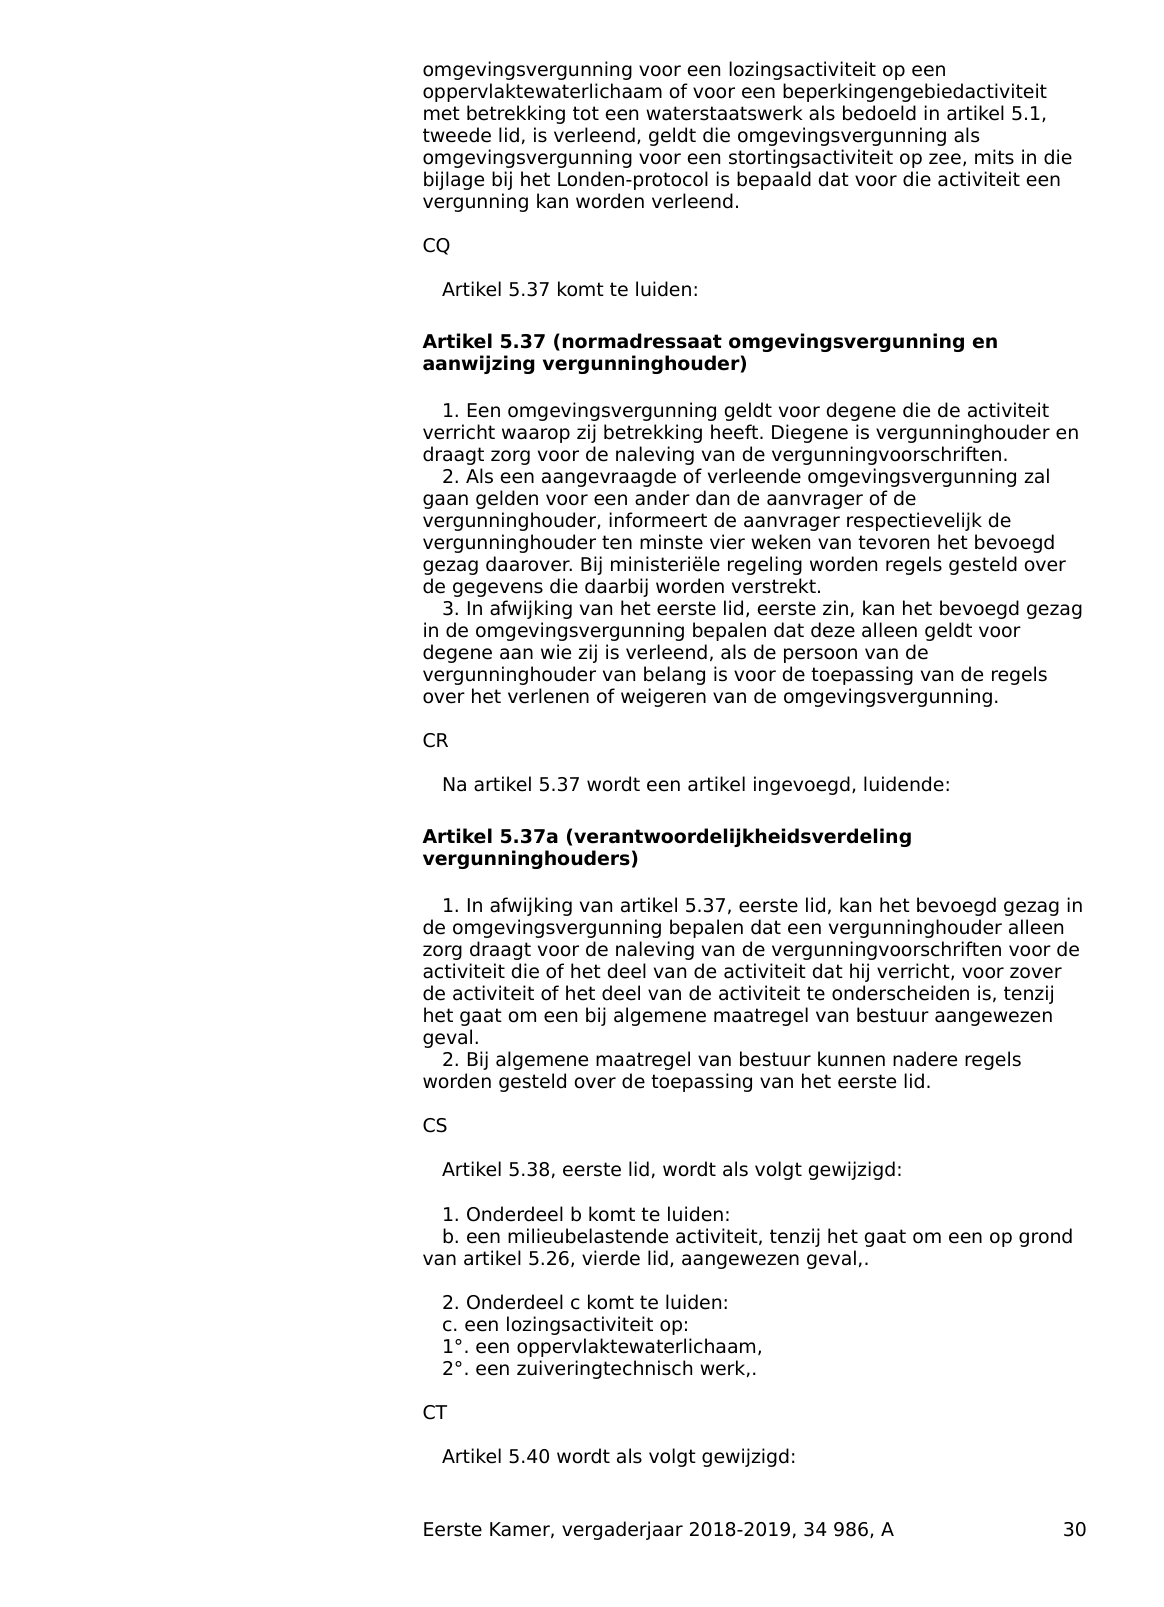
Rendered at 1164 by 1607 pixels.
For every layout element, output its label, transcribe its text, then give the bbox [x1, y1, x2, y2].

text Artikel 5.37 komt te luiden: [422, 279, 1087, 301]
text CS [422, 1115, 1087, 1137]
text 3. In afwijking van het eerste lid, eerste zin, kan het bevoegd gezag in de omgevingsvergunning bepalen dat deze alleen geldt voor degene aan wie zij is verleend, als de persoon van de vergunninghouder van belang is voor de toepassing van de regels over het verlenen of weigeren van de omgevingsvergunning. [422, 598, 1087, 708]
text c. een lozingsactiviteit op: [422, 1314, 1087, 1336]
text 1°. een oppervlaktewaterlichaam, [422, 1336, 1087, 1358]
text 1. Onderdeel b komt te luiden: [422, 1203, 1087, 1226]
text omgevingsvergunning voor een lozingsactiviteit op een oppervlaktewaterlichaam of voor een beperkingengebiedactiviteit met betrekking tot een waterstaatswerk als bedoeld in artikel 5.1, tweede lid, is verleend, geldt die omgevingsvergunning als omgevingsvergunning voor een stortingsactiviteit op zee, mits in die bijlage bij het Londen-protocol is bepaald dat voor die activiteit een vergunning kan worden verleend. [422, 59, 1087, 213]
text 2. Bij algemene maatregel van bestuur kunnen nadere regels worden gesteld over de toepassing van het eerste lid. [422, 1049, 1087, 1093]
text 2. Onderdeel c komt te luiden: [422, 1292, 1087, 1314]
text CQ [422, 235, 1087, 257]
text Na artikel 5.37 wordt een artikel ingevoegd, luidende: [422, 774, 1087, 796]
text 1. Een omgevingsvergunning geldt voor degene die de activiteit verricht waarop zij betrekking heeft. Diegene is vergunninghouder en draagt zorg voor de naleving van de vergunningvoorschriften. [422, 400, 1087, 466]
text CR [422, 730, 1087, 752]
subtitle Artikel 5.37a (verantwoordelijkheidsverdeling vergunninghouders) [422, 826, 1087, 870]
text CT [422, 1402, 1087, 1424]
subtitle Artikel 5.37 (normadressaat omgevingsvergunning en aanwijzing vergunninghouder) [422, 331, 1087, 375]
text Artikel 5.40 wordt als volgt gewijzigd: [422, 1446, 1087, 1468]
text b. een milieubelastende activiteit, tenzij het gaat om een op grond van artikel 5.26, vierde lid, aangewezen geval,. [422, 1226, 1087, 1269]
text 1. In afwijking van artikel 5.37, eerste lid, kan het bevoegd gezag in de omgevingsvergunning bepalen dat een vergunninghouder alleen zorg draagt voor de naleving van de vergunningvoorschriften voor de activiteit die of het deel van de activiteit dat hij verricht, voor zover de activiteit of het deel van de activiteit te onderscheiden is, tenzij het gaat om een bij algemene maatregel van bestuur aangewezen geval. [422, 895, 1087, 1049]
text 2. Als een aangevraagde of verleende omgevingsvergunning zal gaan gelden voor een ander dan de aanvrager of de vergunninghouder, informeert de aanvrager respectievelijk de vergunninghouder ten minste vier weken van tevoren het bevoegd gezag daarover. Bij ministeriële regeling worden regels gesteld over de gegevens die daarbij worden verstrekt. [422, 466, 1087, 598]
text Artikel 5.38, eerste lid, wordt als volgt gewijzigd: [422, 1159, 1087, 1181]
text 2°. een zuiveringtechnisch werk,. [422, 1358, 1087, 1379]
